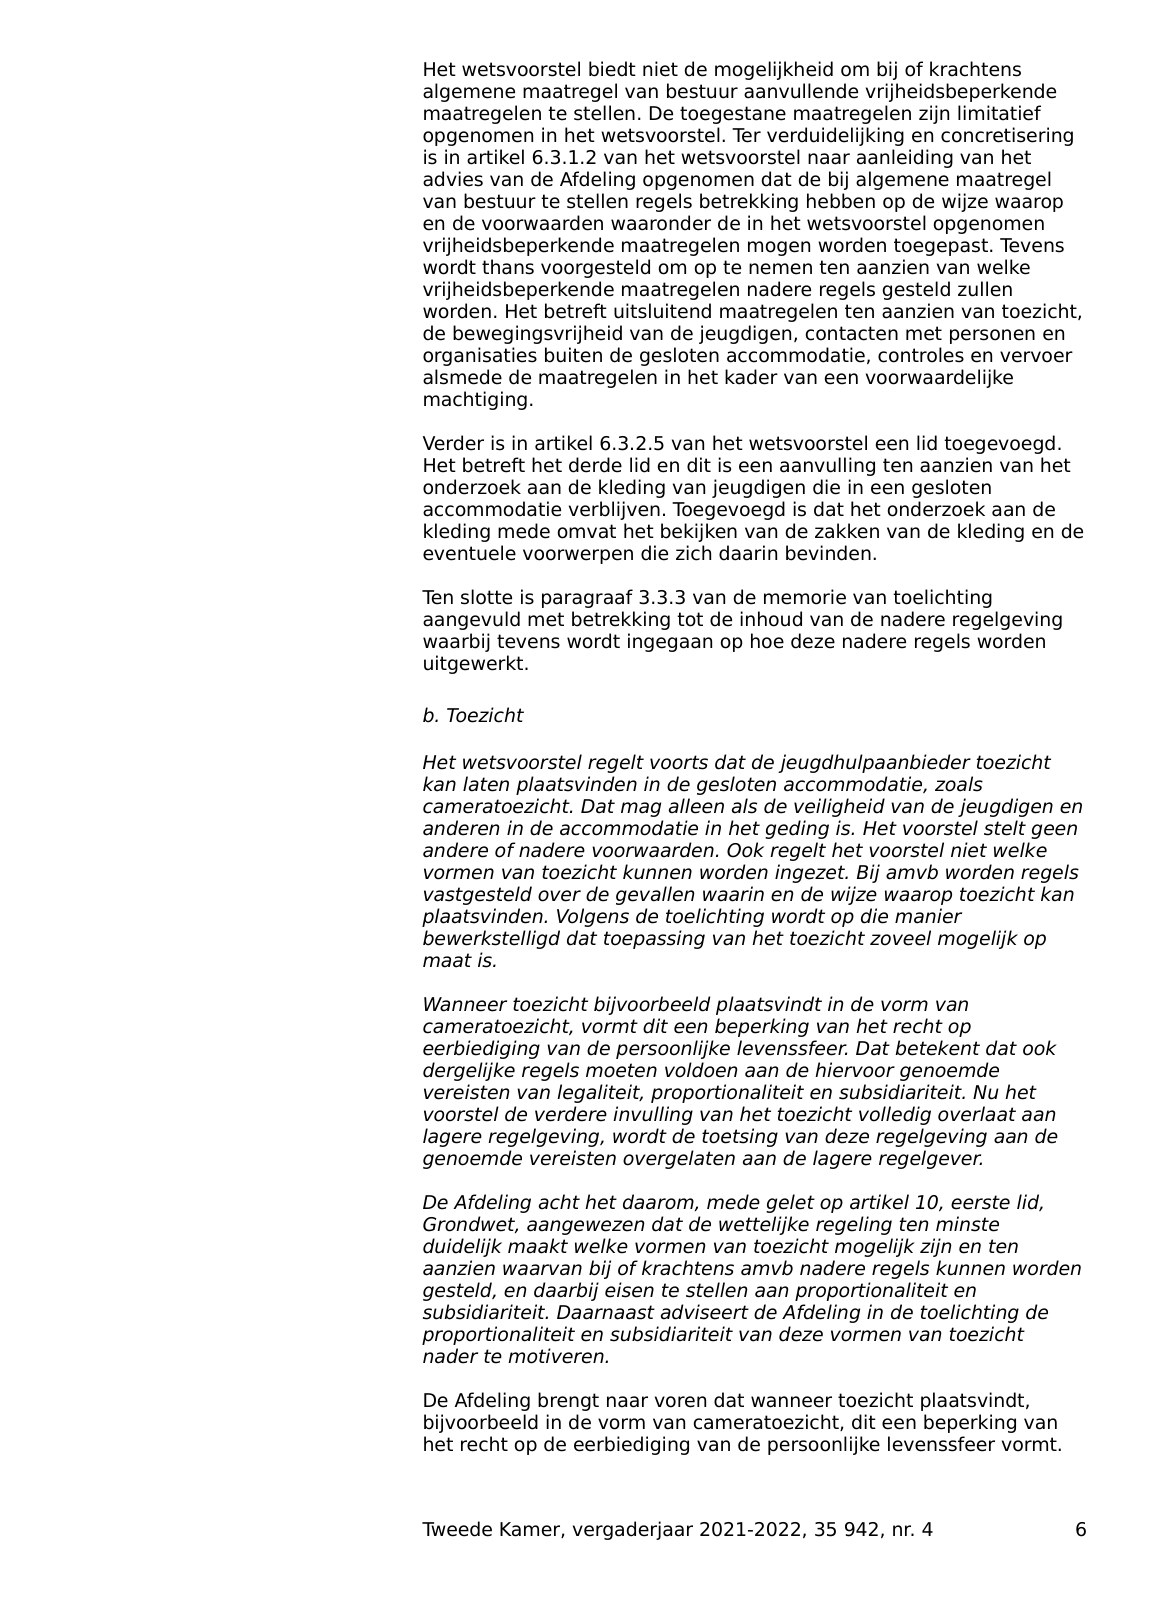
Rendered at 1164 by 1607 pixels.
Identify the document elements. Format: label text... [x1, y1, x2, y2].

text Wanneer toezicht bijvoorbeeld plaatsvindt in de vorm van cameratoezicht, vormt dit een beperking van het recht op eerbiediging van de persoonlijke levenssfeer. Dat betekent dat ook dergelijke regels moeten voldoen aan de hiervoor genoemde vereisten van legaliteit, proportionaliteit en subsidiariteit. Nu het voorstel de verdere invulling van het toezicht volledig overlaat aan lagere regelgeving, wordt de toetsing van deze regelgeving aan de genoemde vereisten overgelaten aan de lagere regelgever. [422, 994, 1087, 1170]
text De Afdeling brengt naar voren dat wanneer toezicht plaatsvindt, bijvoorbeeld in de vorm van cameratoezicht, dit een beperking van het recht op de eerbiediging van de persoonlijke levenssfeer vormt. [422, 1390, 1087, 1456]
text De Afdeling acht het daarom, mede gelet op artikel 10, eerste lid, Grondwet, aangewezen dat de wettelijke regeling ten minste duidelijk maakt welke vormen van toezicht mogelijk zijn en ten aanzien waarvan bij of krachtens amvb nadere regels kunnen worden gesteld, en daarbij eisen te stellen aan proportionaliteit en subsidiariteit. Daarnaast adviseert de Afdeling in de toelichting de proportionaliteit en subsidiariteit van deze vormen van toezicht nader te motiveren. [422, 1192, 1087, 1368]
text Verder is in artikel 6.3.2.5 van het wetsvoorstel een lid toegevoegd. Het betreft het derde lid en dit is een aanvulling ten aanzien van het onderzoek aan de kleding van jeugdigen die in een gesloten accommodatie verblijven. Toegevoegd is dat het onderzoek aan de kleding mede omvat het bekijken van de zakken van de kleding en de eventuele voorwerpen die zich daarin bevinden. [422, 433, 1087, 565]
subtitle b. Toezicht [422, 705, 1087, 727]
text Het wetsvoorstel regelt voorts dat de jeugdhulpaanbieder toezicht kan laten plaatsvinden in de gesloten accommodatie, zoals cameratoezicht. Dat mag alleen als de veiligheid van de jeugdigen en anderen in de accommodatie in het geding is. Het voorstel stelt geen andere of nadere voorwaarden. Ook regelt het voorstel niet welke vormen van toezicht kunnen worden ingezet. Bij amvb worden regels vastgesteld over de gevallen waarin en de wijze waarop toezicht kan plaatsvinden. Volgens de toelichting wordt op die manier bewerkstelligd dat toepassing van het toezicht zoveel mogelijk op maat is. [422, 752, 1087, 972]
text Ten slotte is paragraaf 3.3.3 van de memorie van toelichting aangevuld met betrekking tot de inhoud van de nadere regelgeving waarbij tevens wordt ingegaan op hoe deze nadere regels worden uitgewerkt. [422, 587, 1087, 675]
text Het wetsvoorstel biedt niet de mogelijkheid om bij of krachtens algemene maatregel van bestuur aanvullende vrijheidsbeperkende maatregelen te stellen. De toegestane maatregelen zijn limitatief opgenomen in het wetsvoorstel. Ter verduidelijking en concretisering is in artikel 6.3.1.2 van het wetsvoorstel naar aanleiding van het advies van de Afdeling opgenomen dat de bij algemene maatregel van bestuur te stellen regels betrekking hebben op de wijze waarop en de voorwaarden waaronder de in het wetsvoorstel opgenomen vrijheidsbeperkende maatregelen mogen worden toegepast. Tevens wordt thans voorgesteld om op te nemen ten aanzien van welke vrijheidsbeperkende maatregelen nadere regels gesteld zullen worden. Het betreft uitsluitend maatregelen ten aanzien van toezicht, de bewegingsvrijheid van de jeugdigen, contacten met personen en organisaties buiten de gesloten accommodatie, controles en vervoer alsmede de maatregelen in het kader van een voorwaardelijke machtiging. [422, 59, 1087, 411]
